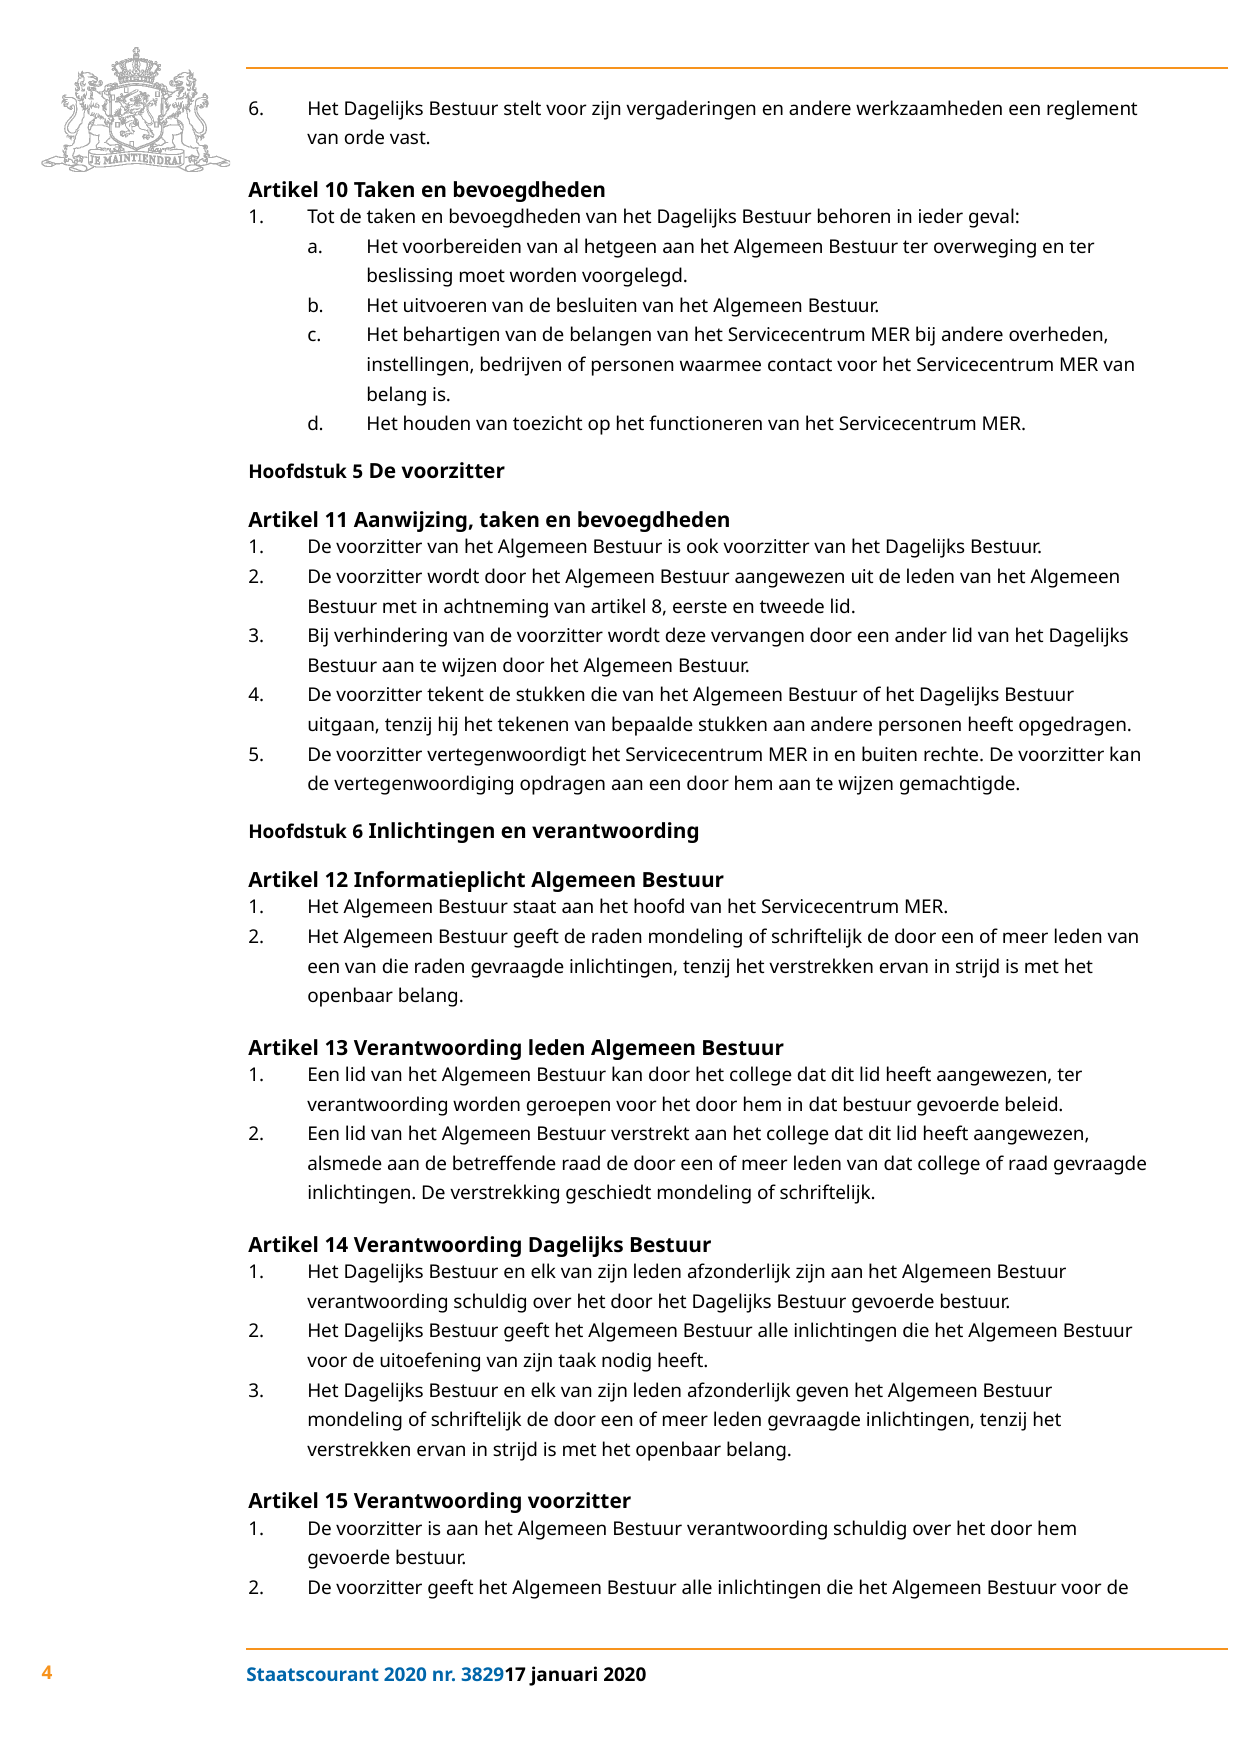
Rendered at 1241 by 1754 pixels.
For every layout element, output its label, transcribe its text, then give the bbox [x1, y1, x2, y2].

list De voorzitter geeft het Algemeen Bestuur alle inlichtingen die het Algemeen Bestuur voor de [248, 1574, 1152, 1600]
text Artikel 11 Aanwijzing, taken en bevoegdheden [248, 505, 1152, 534]
list De voorzitter wordt door het Algemeen Bestuur aangewezen uit de leden van het Algemeen Bestuur met in achtneming van artikel 8, eerste en tweede lid. [248, 563, 1152, 618]
list Bij verhindering van de voorzitter wordt deze vervangen door een ander lid van het Dagelijks Bestuur aan te wijzen door het Algemeen Bestuur. [248, 622, 1152, 678]
text Artikel 13 Verantwoording leden Algemeen Bestuur [248, 1033, 1152, 1061]
list Het voorbereiden van al hetgeen aan het Algemeen Bestuur ter overweging en ter beslissing moet worden voorgelegd. [307, 233, 1152, 288]
list Het behartigen van de belangen van het Servicecentrum MER bij andere overheden, instellingen, bedrijven of personen waarmee contact voor het Servicecentrum MER van belang is. [307, 322, 1152, 406]
list Het Algemeen Bestuur staat aan het hoofd van het Servicecentrum MER. [248, 894, 1152, 919]
list Het houden van toezicht op het functioneren van het Servicecentrum MER. [307, 410, 1152, 436]
text Artikel 12 Informatieplicht Algemeen Bestuur [248, 865, 1152, 894]
list Het Dagelijks Bestuur en elk van zijn leden afzonderlijk geven het Algemeen Bestuur mondeling of schriftelijk de door een of meer leden gevraagde inlichtingen, tenzij het verstrekken ervan in strijd is met het openbaar belang. [248, 1377, 1152, 1462]
text Artikel 10 Taken en bevoegdheden [248, 175, 1152, 203]
list De voorzitter vertegenwoordigt het Servicecentrum MER in en buiten rechte. De voorzitter kan de vertegenwoordiging opdragen aan een door hem aan te wijzen gemachtigde. [248, 741, 1152, 796]
picture [41, 47, 231, 172]
list Het Dagelijks Bestuur en elk van zijn leden afzonderlijk zijn aan het Algemeen Bestuur verantwoording schuldig over het door het Dagelijks Bestuur gevoerde bestuur. [248, 1258, 1152, 1314]
list De voorzitter is aan het Algemeen Bestuur verantwoording schuldig over het door hem gevoerde bestuur. [248, 1515, 1152, 1570]
list De voorzitter van het Algemeen Bestuur is ook voorzitter van het Dagelijks Bestuur. [248, 534, 1152, 559]
list De voorzitter tekent de stukken die van het Algemeen Bestuur of het Dagelijks Bestuur uitgaan, tenzij hij het tekenen van bepaalde stukken aan andere personen heeft opgedragen. [248, 682, 1152, 737]
list Een lid van het Algemeen Bestuur verstrekt aan het college dat dit lid heeft aangewezen, alsmede aan de betreffende raad de door een of meer leden van dat college of raad gevraagde inlichtingen. De verstrekking geschiedt mondeling of schriftelijk. [248, 1120, 1152, 1205]
list Het uitvoeren van de besluiten van het Algemeen Bestuur. [307, 292, 1152, 318]
text Artikel 14 Verantwoording Dagelijks Bestuur [248, 1230, 1152, 1258]
list Het Algemeen Bestuur geeft de raden mondeling of schriftelijk de door een of meer leden van een van die raden gevraagde inlichtingen, tenzij het verstrekken ervan in strijd is met het openbaar belang. [248, 923, 1152, 1008]
list Tot de taken en bevoegdheden van het Dagelijks Bestuur behoren in ieder geval: [248, 203, 1152, 229]
text Artikel 15 Verantwoording voorzitter [248, 1486, 1152, 1515]
text Hoofdstuk 6 Inlichtingen en verantwoording [248, 816, 1152, 844]
list Het Dagelijks Bestuur stelt voor zijn vergaderingen en andere werkzaamheden een reglement van orde vast. [248, 95, 1152, 150]
text Hoofdstuk 5 De voorzitter [248, 456, 1152, 484]
list Het Dagelijks Bestuur geeft het Algemeen Bestuur alle inlichtingen die het Algemeen Bestuur voor de uitoefening van zijn taak nodig heeft. [248, 1318, 1152, 1373]
list Een lid van het Algemeen Bestuur kan door het college dat dit lid heeft aangewezen, ter verantwoording worden geroepen voor het door hem in dat bestuur gevoerde beleid. [248, 1061, 1152, 1117]
